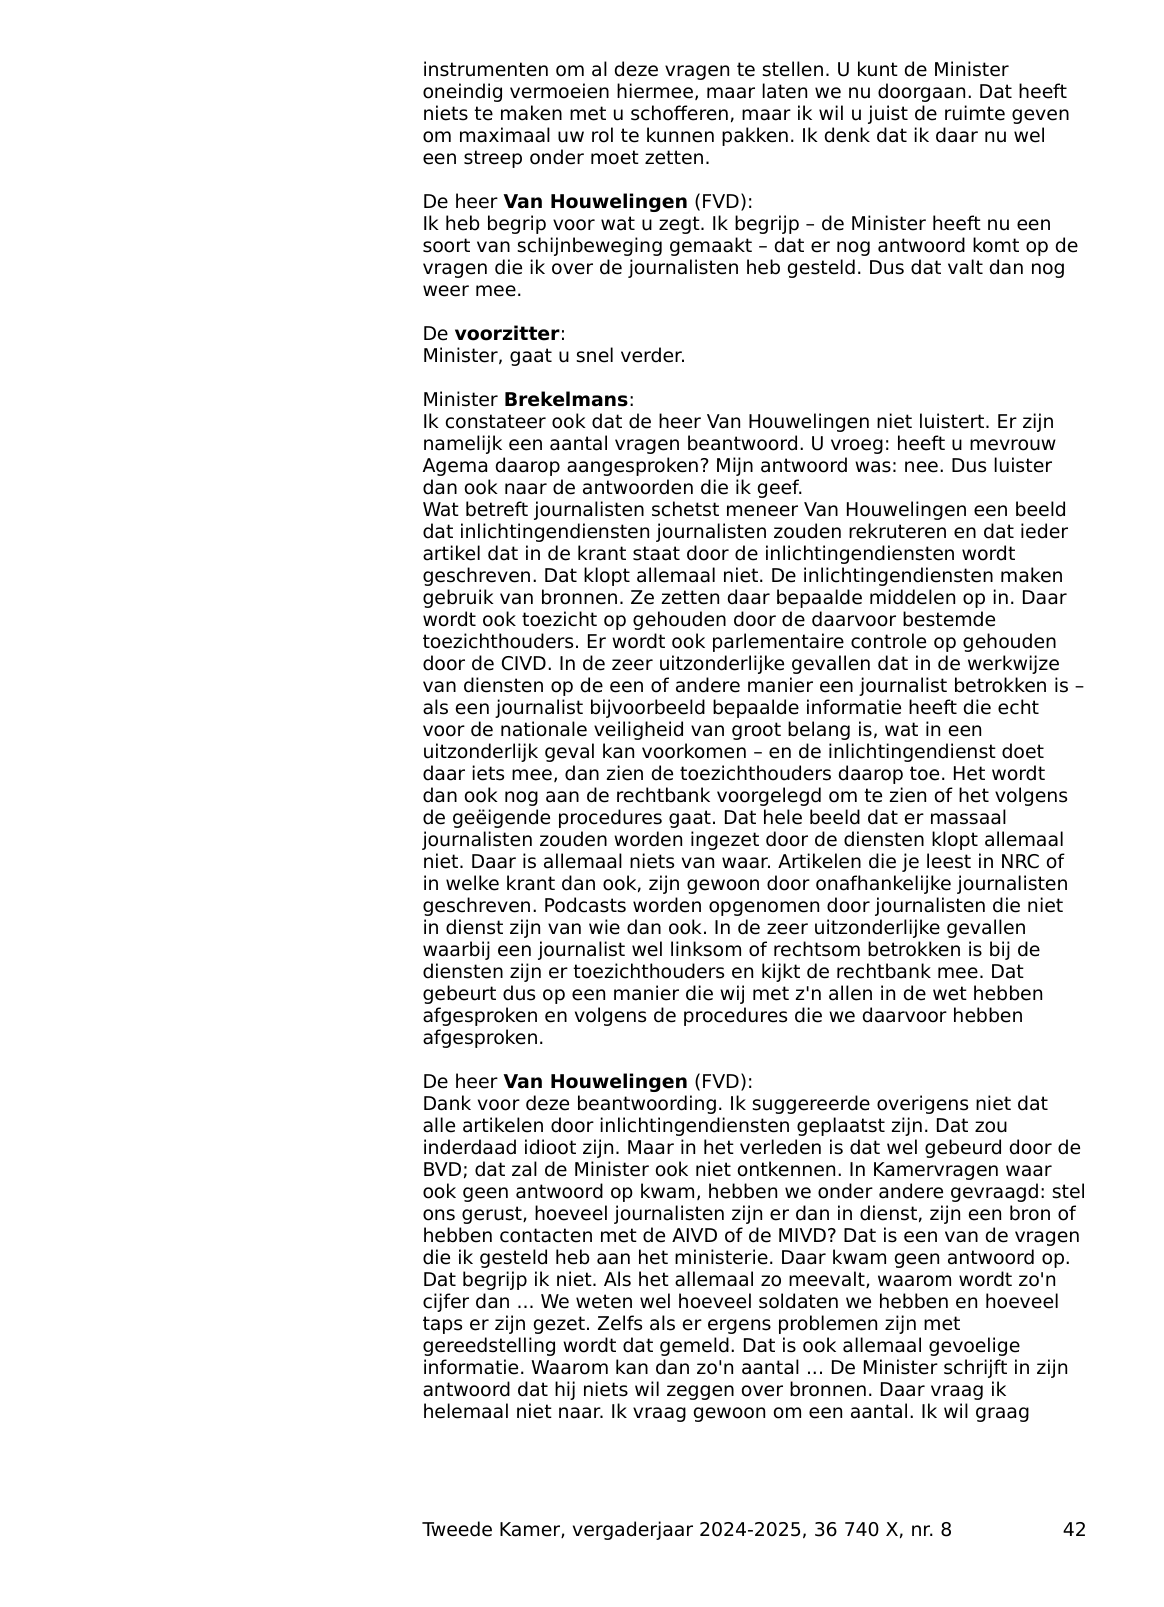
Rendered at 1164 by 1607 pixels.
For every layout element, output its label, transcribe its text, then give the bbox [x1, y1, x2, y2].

text De voorzitter: [422, 323, 1087, 345]
text De heer Van Houwelingen (FVD): [422, 191, 1087, 213]
text Minister Brekelmans: [422, 389, 1087, 411]
text Minister, gaat u snel verder. [422, 345, 1087, 367]
text Ik constateer ook dat de heer Van Houwelingen niet luistert. Er zijn namelijk een aantal vragen beantwoord. U vroeg: heeft u mevrouw Agema daarop aangesproken? Mijn antwoord was: nee. Dus luister dan ook naar de antwoorden die ik geef. [422, 411, 1087, 499]
text Dank voor deze beantwoording. Ik suggereerde overigens niet dat alle artikelen door inlichtingendiensten geplaatst zijn. Dat zou inderdaad idioot zijn. Maar in het verleden is dat wel gebeurd door de BVD; dat zal de Minister ook niet ontkennen. In Kamervragen waar ook geen antwoord op kwam, hebben we onder andere gevraagd: stel ons gerust, hoeveel journalisten zijn er dan in dienst, zijn een bron of hebben contacten met de AIVD of de MIVD? Dat is een van de vragen die ik gesteld heb aan het ministerie. Daar kwam geen antwoord op. Dat begrijp ik niet. Als het allemaal zo meevalt, waarom wordt zo'n cijfer dan ... We weten wel hoeveel soldaten we hebben en hoeveel taps er zijn gezet. Zelfs als er ergens problemen zijn met gereedstelling wordt dat gemeld. Dat is ook allemaal gevoelige informatie. Waarom kan dan zo'n aantal ... De Minister schrijft in zijn antwoord dat hij niets wil zeggen over bronnen. Daar vraag ik helemaal niet naar. Ik vraag gewoon om een aantal. Ik wil graag [422, 1093, 1087, 1423]
text Ik heb begrip voor wat u zegt. Ik begrijp – de Minister heeft nu een soort van schijnbeweging gemaakt – dat er nog antwoord komt op de vragen die ik over de journalisten heb gesteld. Dus dat valt dan nog weer mee. [422, 213, 1087, 301]
text Wat betreft journalisten schetst meneer Van Houwelingen een beeld dat inlichtingendiensten journalisten zouden rekruteren en dat ieder artikel dat in de krant staat door de inlichtingendiensten wordt geschreven. Dat klopt allemaal niet. De inlichtingendiensten maken gebruik van bronnen. Ze zetten daar bepaalde middelen op in. Daar wordt ook toezicht op gehouden door de daarvoor bestemde toezichthouders. Er wordt ook parlementaire controle op gehouden door de CIVD. In de zeer uitzonderlijke gevallen dat in de werkwijze van diensten op de een of andere manier een journalist betrokken is – als een journalist bijvoorbeeld bepaalde informatie heeft die echt voor de nationale veiligheid van groot belang is, wat in een uitzonderlijk geval kan voorkomen – en de inlichtingendienst doet daar iets mee, dan zien de toezichthouders daarop toe. Het wordt dan ook nog aan de rechtbank voorgelegd om te zien of het volgens de geëigende procedures gaat. Dat hele beeld dat er massaal journalisten zouden worden ingezet door de diensten klopt allemaal niet. Daar is allemaal niets van waar. Artikelen die je leest in NRC of in welke krant dan ook, zijn gewoon door onafhankelijke journalisten geschreven. Podcasts worden opgenomen door journalisten die niet in dienst zijn van wie dan ook. In de zeer uitzonderlijke gevallen waarbij een journalist wel linksom of rechtsom betrokken is bij de diensten zijn er toezichthouders en kijkt de rechtbank mee. Dat gebeurt dus op een manier die wij met z'n allen in de wet hebben afgesproken en volgens de procedures die we daarvoor hebben afgesproken. [422, 499, 1087, 1049]
text instrumenten om al deze vragen te stellen. U kunt de Minister oneindig vermoeien hiermee, maar laten we nu doorgaan. Dat heeft niets te maken met u schofferen, maar ik wil u juist de ruimte geven om maximaal uw rol te kunnen pakken. Ik denk dat ik daar nu wel een streep onder moet zetten. [422, 59, 1087, 169]
text De heer Van Houwelingen (FVD): [422, 1071, 1087, 1093]
